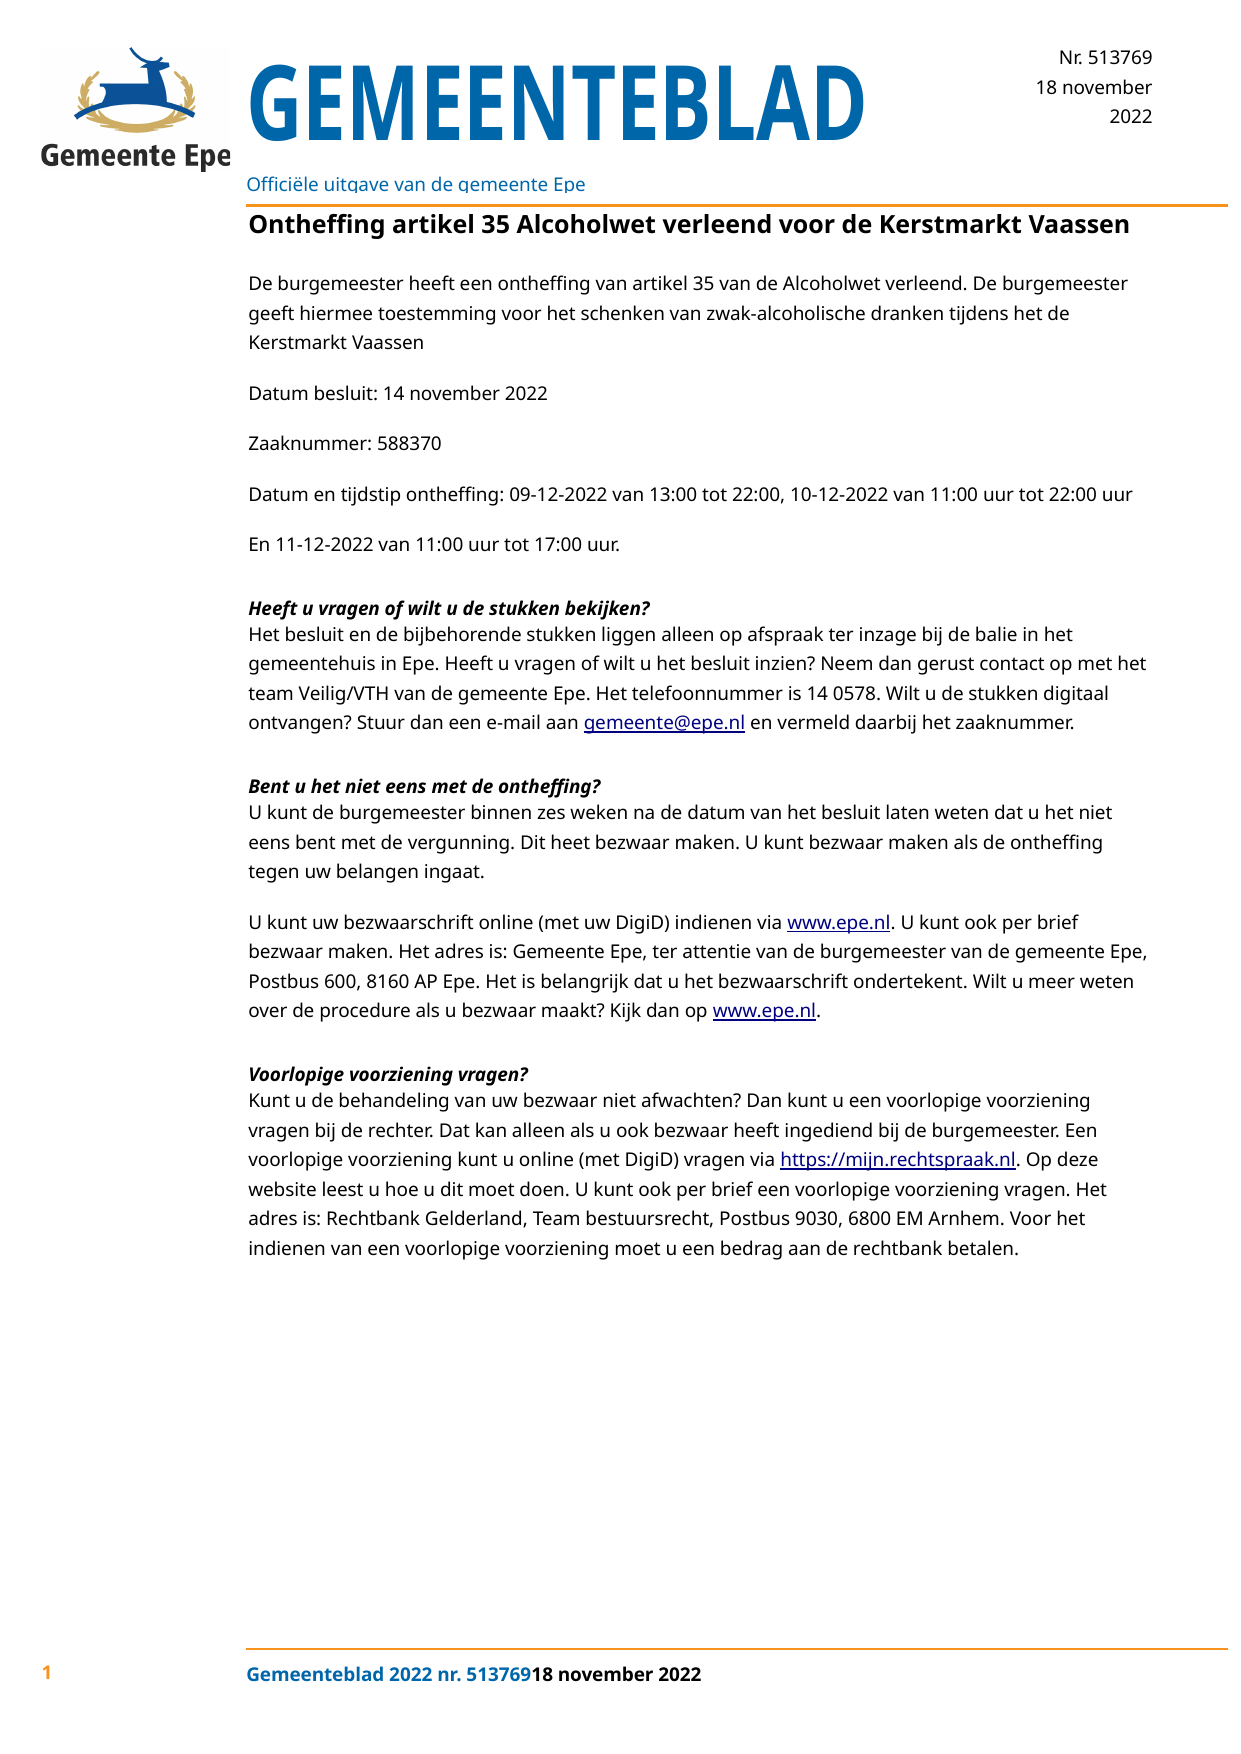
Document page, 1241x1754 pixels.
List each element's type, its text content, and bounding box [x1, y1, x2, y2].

text Het besluit en de bijbehorende stukken liggen alleen op afspraak ter inzage bij de balie in het gemeentehuis in Epe. Heeft u vragen of wilt u het besluit inzien? Neem dan gerust contact op met het team Veilig/VTH van de gemeente Epe. Het telefoonnummer is 14 0578. Wilt u de stukken digitaal ontvangen? Stuur dan een e-mail aan gemeente@epe.nl en vermeld daarbij het zaaknummer. [248, 621, 1152, 735]
text De burgemeester heeft een ontheffing van artikel 35 van de Alcoholwet verleend. De burgemeester geeft hiermee toestemming voor het schenken van zwak-alcoholische dranken tijdens het de Kerstmarkt Vaassen [248, 270, 1152, 355]
text Zaaknummer: 588370 [248, 430, 1152, 456]
text Ontheffing artikel 35 Alcoholwet verleend voor de Kerstmarkt Vaassen [248, 207, 1152, 241]
text Kunt u de behandeling van uw bezwaar niet afwachten? Dan kunt u een voorlopige voorziening vragen bij de rechter. Dat kan alleen als u ook bezwaar heeft ingediend bij de burgemeester. Een voorlopige voorziening kunt u online (met DigiD) vragen via https://mijn.rechtspraak.nl. Op deze website leest u hoe u dit moet doen. U kunt ook per brief een voorlopige voorziening vragen. Het adres is: Rechtbank Gelderland, Team bestuursrecht, Postbus 9030, 6800 EM Arnhem. Voor het indienen van een voorlopige voorziening moet u een bedrag aan de rechtbank betalen. [248, 1087, 1152, 1261]
text Voorlopige voorziening vragen? [248, 1062, 1152, 1087]
text U kunt de burgemeester binnen zes weken na de datum van het besluit laten weten dat u het niet eens bent met de vergunning. Dit heet bezwaar maken. U kunt bezwaar maken als de ontheffing tegen uw belangen ingaat. [248, 799, 1152, 884]
text U kunt uw bezwaarschrift online (met uw DigiD) indienen via www.epe.nl. U kunt ook per brief bezwaar maken. Het adres is: Gemeente Epe, ter attentie van de burgemeester van de gemeente Epe, Postbus 600, 8160 AP Epe. Het is belangrijk dat u het bezwaarschrift ondertekent. Wilt u meer weten over de procedure als u bezwaar maakt? Kijk dan op www.epe.nl. [248, 909, 1152, 1023]
text Bent u het niet eens met de ontheffing? [248, 773, 1152, 799]
text Datum en tijdstip ontheffing: 09-12-2022 van 13:00 tot 22:00, 10-12-2022 van 11:00 uur tot 22:00 uur [248, 481, 1152, 506]
text Heeft u vragen of wilt u de stukken bekijken? [248, 595, 1152, 621]
text Datum besluit: 14 november 2022 [248, 380, 1152, 406]
text En 11-12-2022 van 11:00 uur tot 17:00 uur. [248, 531, 1152, 557]
picture [41, 47, 231, 172]
